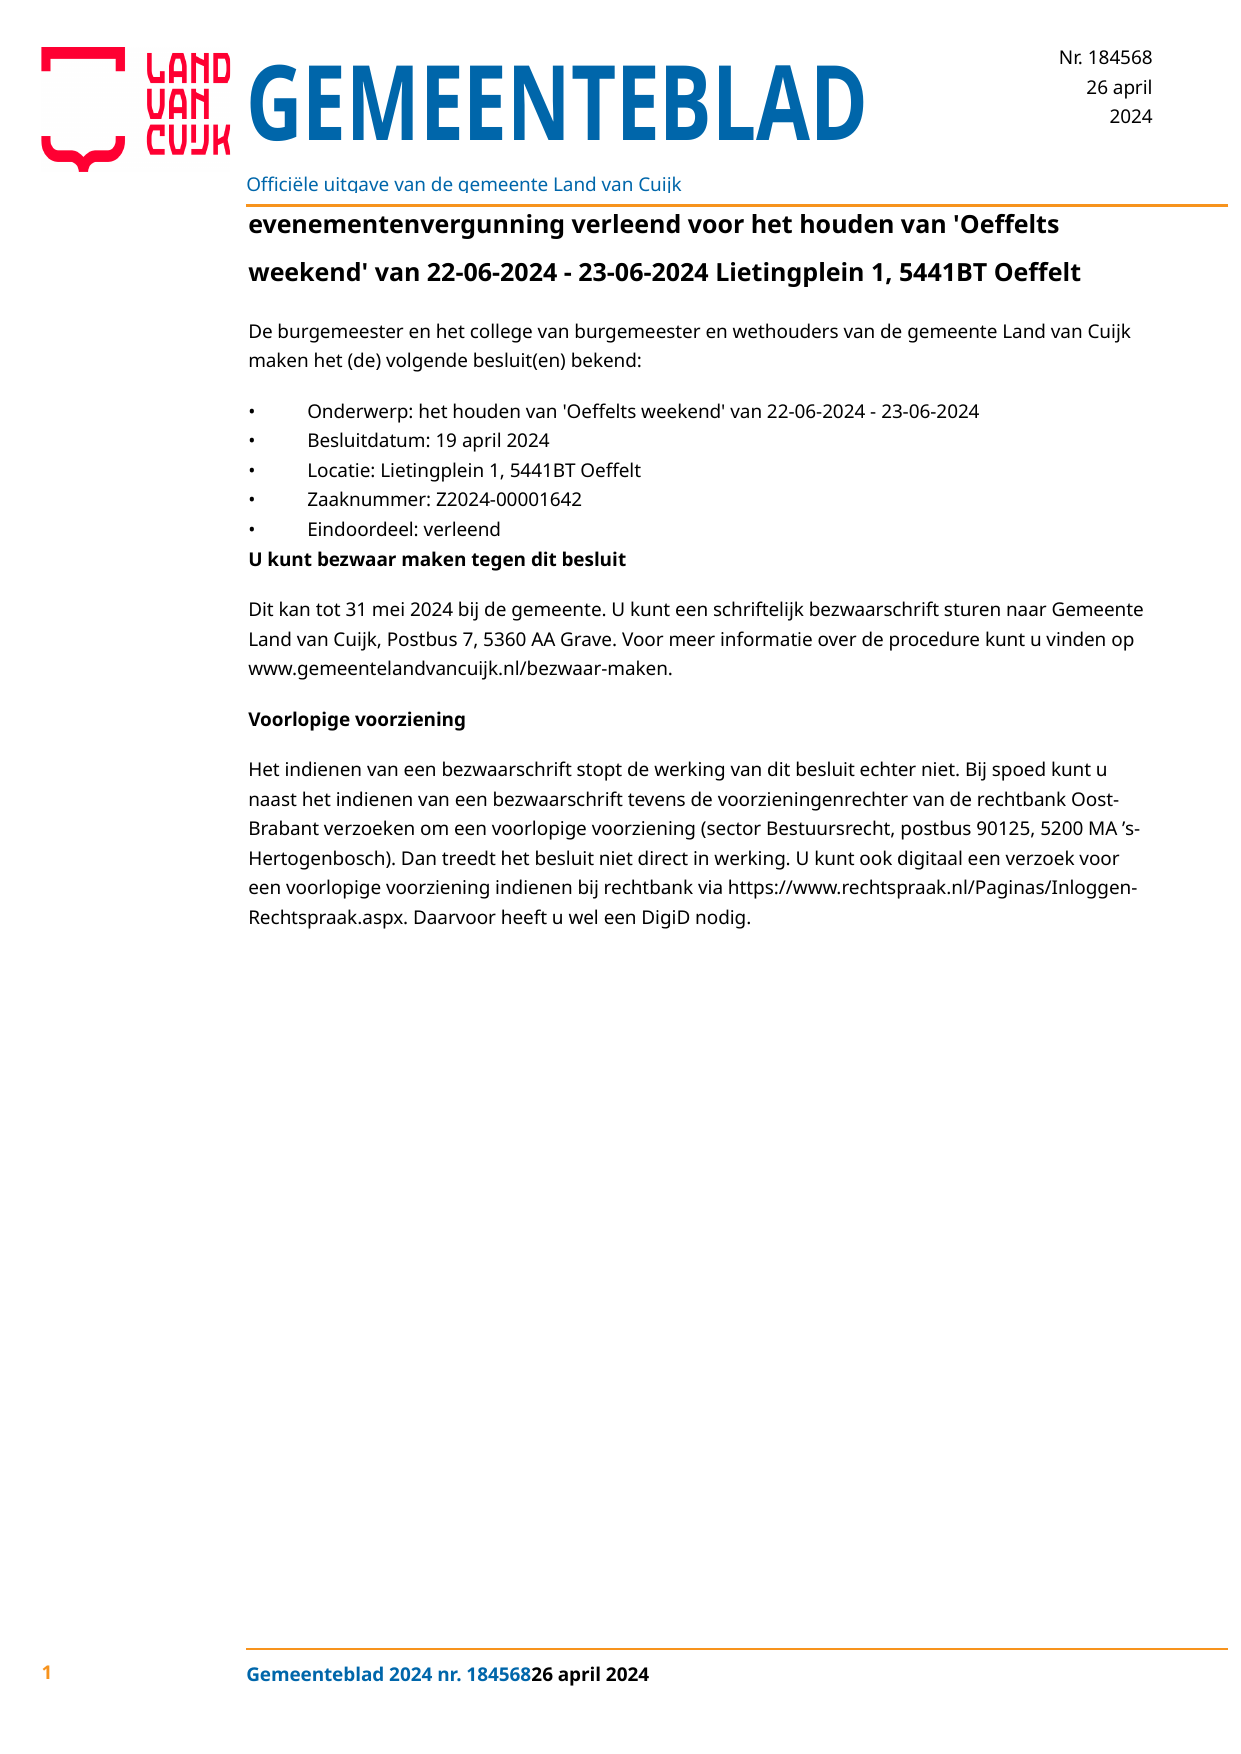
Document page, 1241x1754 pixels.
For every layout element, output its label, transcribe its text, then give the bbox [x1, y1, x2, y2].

text De burgemeester en het college van burgemeester en wethouders van de gemeente Land van Cuijk maken het (de) volgende besluit(en) bekend: [248, 318, 1152, 373]
text Dit kan tot 31 mei 2024 bij de gemeente. U kunt een schriftelijk bezwaarschrift sturen naar Gemeente Land van Cuijk, Postbus 7, 5360 AA Grave. Voor meer informatie over de procedure kunt u vinden op www.gemeentelandvancuijk.nl/bezwaar-maken. [248, 596, 1152, 681]
picture [41, 47, 231, 172]
text Het indienen van een bezwaarschrift stopt de werking van dit besluit echter niet. Bij spoed kunt u naast het indienen van een bezwaarschrift tevens de voorzieningenrechter van de rechtbank Oost-Brabant verzoeken om een voorlopige voorziening (sector Bestuursrecht, postbus 90125, 5200 MA ’s-Hertogenbosch). Dan treedt het besluit niet direct in werking. U kunt ook digitaal een verzoek voor een voorlopige voorziening indienen bij rechtbank via https://www.rechtspraak.nl/Paginas/Inloggen-Rechtspraak.aspx. Daarvoor heeft u wel een DigiD nodig. [248, 756, 1152, 930]
text Voorlopige voorziening [248, 706, 1152, 732]
list Besluitdatum: 19 april 2024 [248, 427, 1152, 453]
text U kunt bezwaar maken tegen dit besluit [248, 546, 1152, 572]
list Onderwerp: het houden van 'Oeffelts weekend' van 22-06-2024 - 23-06-2024 [248, 398, 1152, 424]
list Locatie: Lietingplein 1, 5441BT Oeffelt [248, 457, 1152, 483]
list Zaaknummer: Z2024-00001642 [248, 487, 1152, 512]
text evenementenvergunning verleend voor het houden van 'Oeffelts weekend' van 22-06-2024 - 23-06-2024 Lietingplein 1, 5441BT Oeffelt [248, 207, 1152, 288]
list Eindoordeel: verleend [248, 516, 1152, 542]
